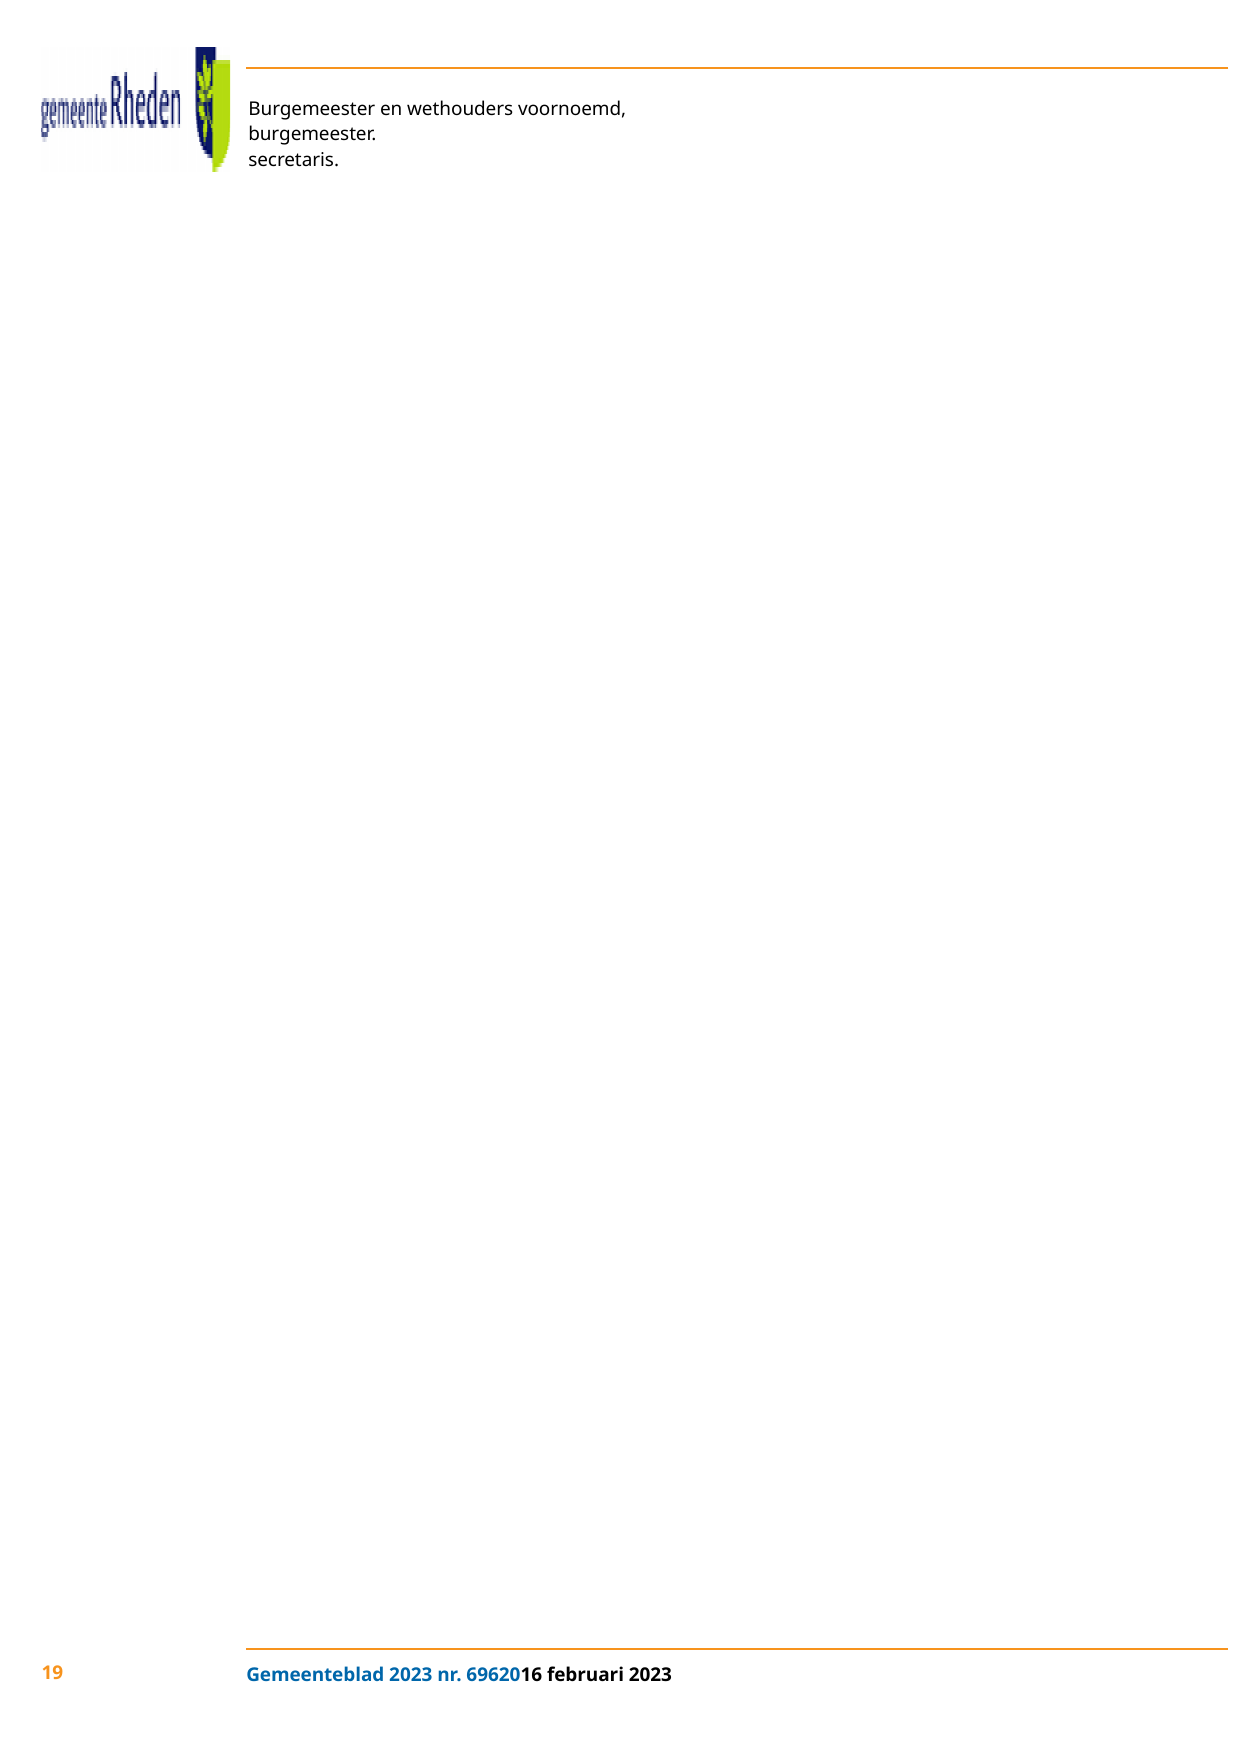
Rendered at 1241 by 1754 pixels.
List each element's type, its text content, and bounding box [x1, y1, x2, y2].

picture [41, 47, 231, 172]
text burgemeester. [248, 121, 1152, 146]
text secretaris. [248, 146, 1152, 172]
text Burgemeester en wethouders voornoemd, [248, 95, 1152, 121]
